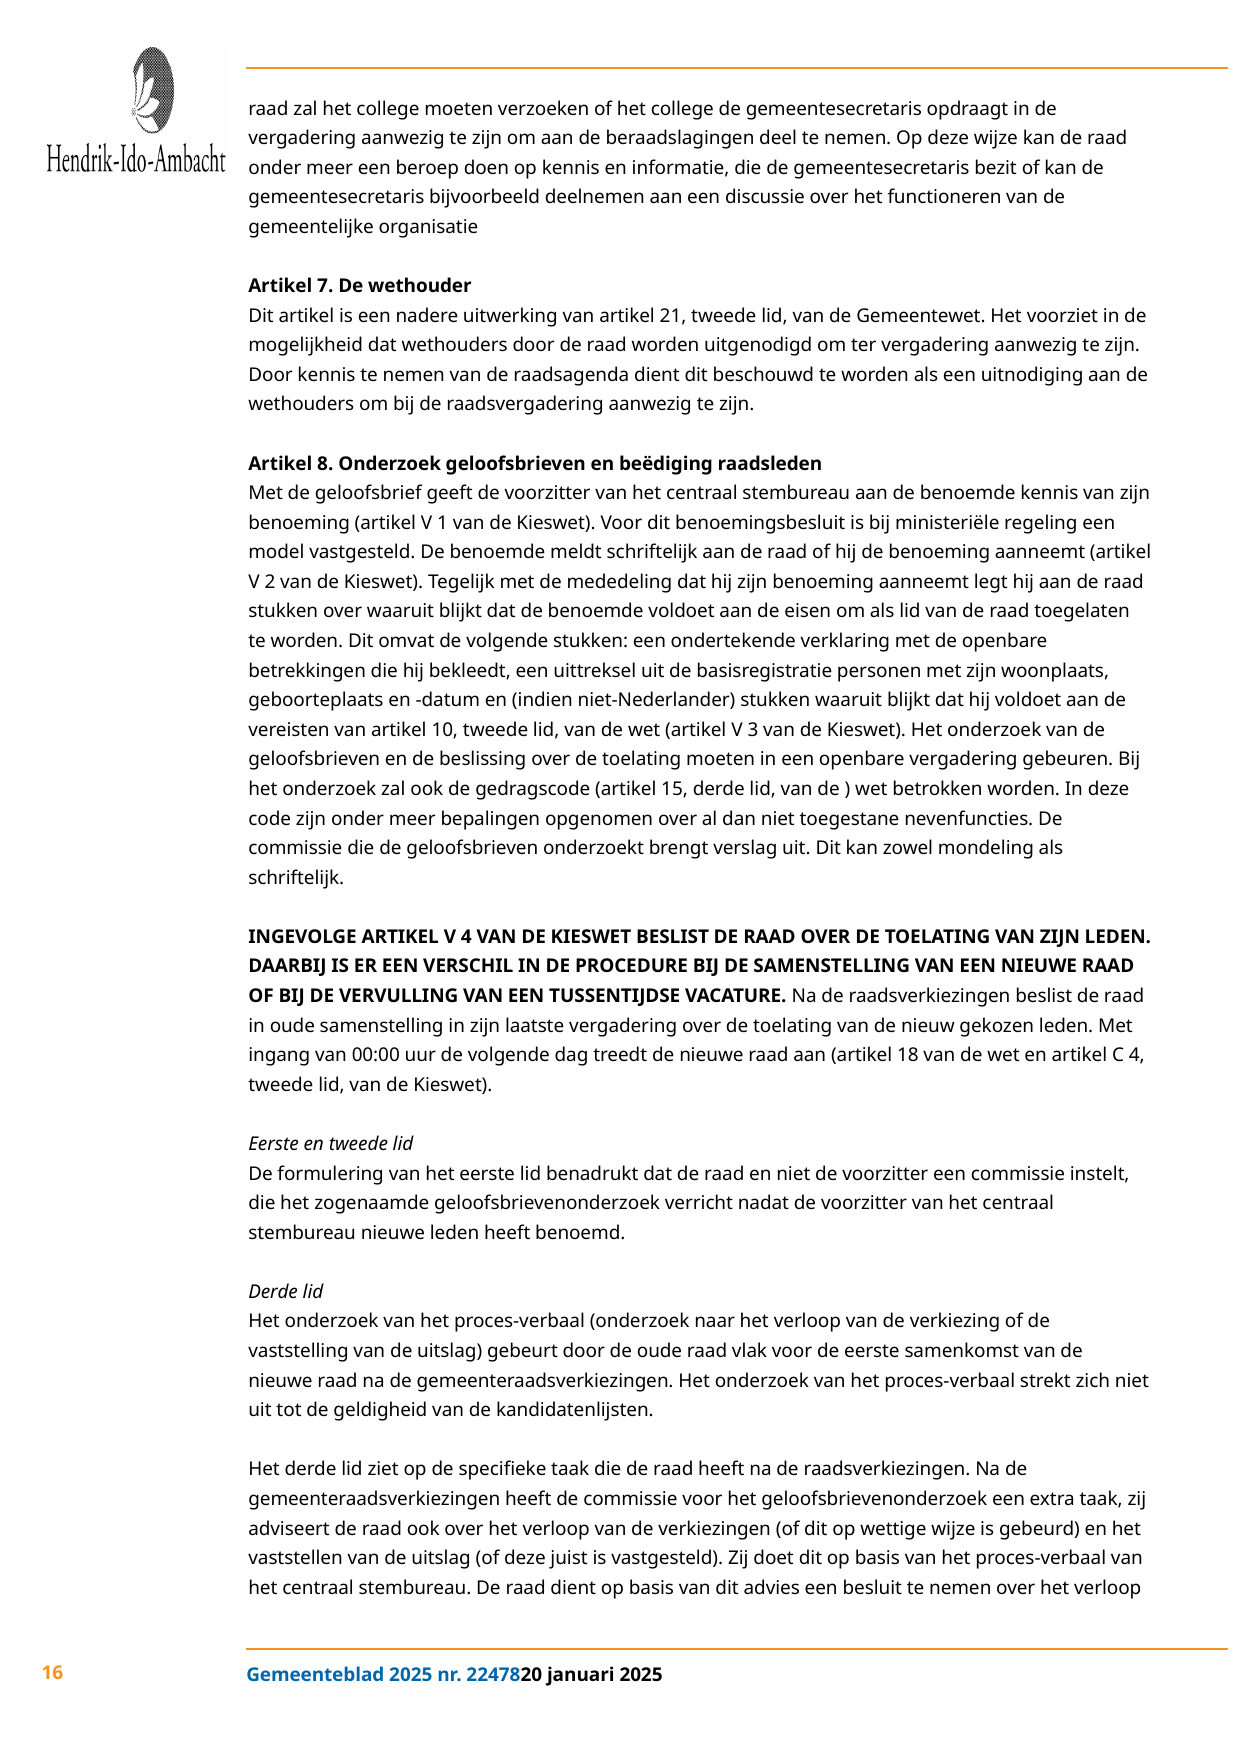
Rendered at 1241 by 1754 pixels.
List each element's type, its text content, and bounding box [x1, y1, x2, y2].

text Het onderzoek van het proces-verbaal (onderzoek naar het verloop van de verkiezing of de vaststelling van de uitslag) gebeurt door de oude raad vlak voor de eerste samenkomst van de nieuwe raad na de gemeenteraadsverkiezingen. Het onderzoek van het proces-verbaal strekt zich niet uit tot de geldigheid van de kandidatenlijsten. [248, 1308, 1152, 1422]
text Dit artikel is een nadere uitwerking van artikel 21, tweede lid, van de Gemeentewet. Het voorziet in de mogelijkheid dat wethouders door de raad worden uitgenodigd om ter vergadering aanwezig te zijn. Door kennis te nemen van de raadsagenda dient dit beschouwd te worden als een uitnodiging aan de wethouders om bij de raadsvergadering aanwezig te zijn. [248, 302, 1152, 416]
text Eerste en tweede lid [248, 1130, 1152, 1156]
text Artikel 8. Onderzoek geloofsbrieven en beëdiging raadsleden [248, 450, 1152, 476]
picture [41, 47, 231, 172]
text Derde lid [248, 1278, 1152, 1304]
text raad zal het college moeten verzoeken of het college de gemeentesecretaris opdraagt in de vergadering aanwezig te zijn om aan de beraadslagingen deel te nemen. Op deze wijze kan de raad onder meer een beroep doen op kennis en informatie, die de gemeentesecretaris bezit of kan de gemeentesecretaris bijvoorbeeld deelnemen aan een discussie over het functioneren van de gemeentelijke organisatie [248, 95, 1152, 239]
text Het derde lid ziet op de specifieke taak die de raad heeft na de raadsverkiezingen. Na de gemeenteraadsverkiezingen heeft de commissie voor het geloofsbrievenonderzoek een extra taak, zij adviseert de raad ook over het verloop van de verkiezingen (of dit op wettige wijze is gebeurd) en het vaststellen van de uitslag (of deze juist is vastgesteld). Zij doet dit op basis van het proces-verbaal van het centraal stembureau. De raad dient op basis van dit advies een besluit te nemen over het verloop [248, 1456, 1152, 1600]
text De formulering van het eerste lid benadrukt dat de raad en niet de voorzitter een commissie instelt, die het zogenaamde geloofsbrievenonderzoek verricht nadat de voorzitter van het centraal stembureau nieuwe leden heeft benoemd. [248, 1160, 1152, 1245]
text INGEVOLGE ARTIKEL V 4 VAN DE KIESWET BESLIST DE RAAD OVER DE TOELATING VAN ZIJN LEDEN. DAARBIJ IS ER EEN VERSCHIL IN DE PROCEDURE BIJ DE SAMENSTELLING VAN EEN NIEUWE RAAD OF BIJ DE VERVULLING VAN EEN TUSSENTIJDSE VACATURE. Na de raadsverkiezingen beslist de raad in oude samenstelling in zijn laatste vergadering over de toelating van de nieuw gekozen leden. Met ingang van 00:00 uur de volgende dag treedt de nieuwe raad aan (artikel 18 van de wet en artikel C 4, tweede lid, van de Kieswet). [248, 923, 1152, 1097]
text Artikel 7. De wethouder [248, 272, 1152, 298]
text Met de geloofsbrief geeft de voorzitter van het centraal stembureau aan de benoemde kennis van zijn benoeming (artikel V 1 van de Kieswet). Voor dit benoemingsbesluit is bij ministeriële regeling een model vastgesteld. De benoemde meldt schriftelijk aan de raad of hij de benoeming aanneemt (artikel V 2 van de Kieswet). Tegelijk met de mededeling dat hij zijn benoeming aanneemt legt hij aan de raad stukken over waaruit blijkt dat de benoemde voldoet aan de eisen om als lid van de raad toegelaten te worden. Dit omvat de volgende stukken: een ondertekende verklaring met de openbare betrekkingen die hij bekleedt, een uittreksel uit de basisregistratie personen met zijn woonplaats, geboorteplaats en -datum en (indien niet-Nederlander) stukken waaruit blijkt dat hij voldoet aan de vereisten van artikel 10, tweede lid, van de wet (artikel V 3 van de Kieswet). Het onderzoek van de geloofsbrieven en de beslissing over de toelating moeten in een openbare vergadering gebeuren. Bij het onderzoek zal ook de gedragscode (artikel 15, derde lid, van de ) wet betrokken worden. In deze code zijn onder meer bepalingen opgenomen over al dan niet toegestane nevenfuncties. De commissie die de geloofsbrieven onderzoekt brengt verslag uit. Dit kan zowel mondeling als schriftelijk. [248, 479, 1152, 890]
